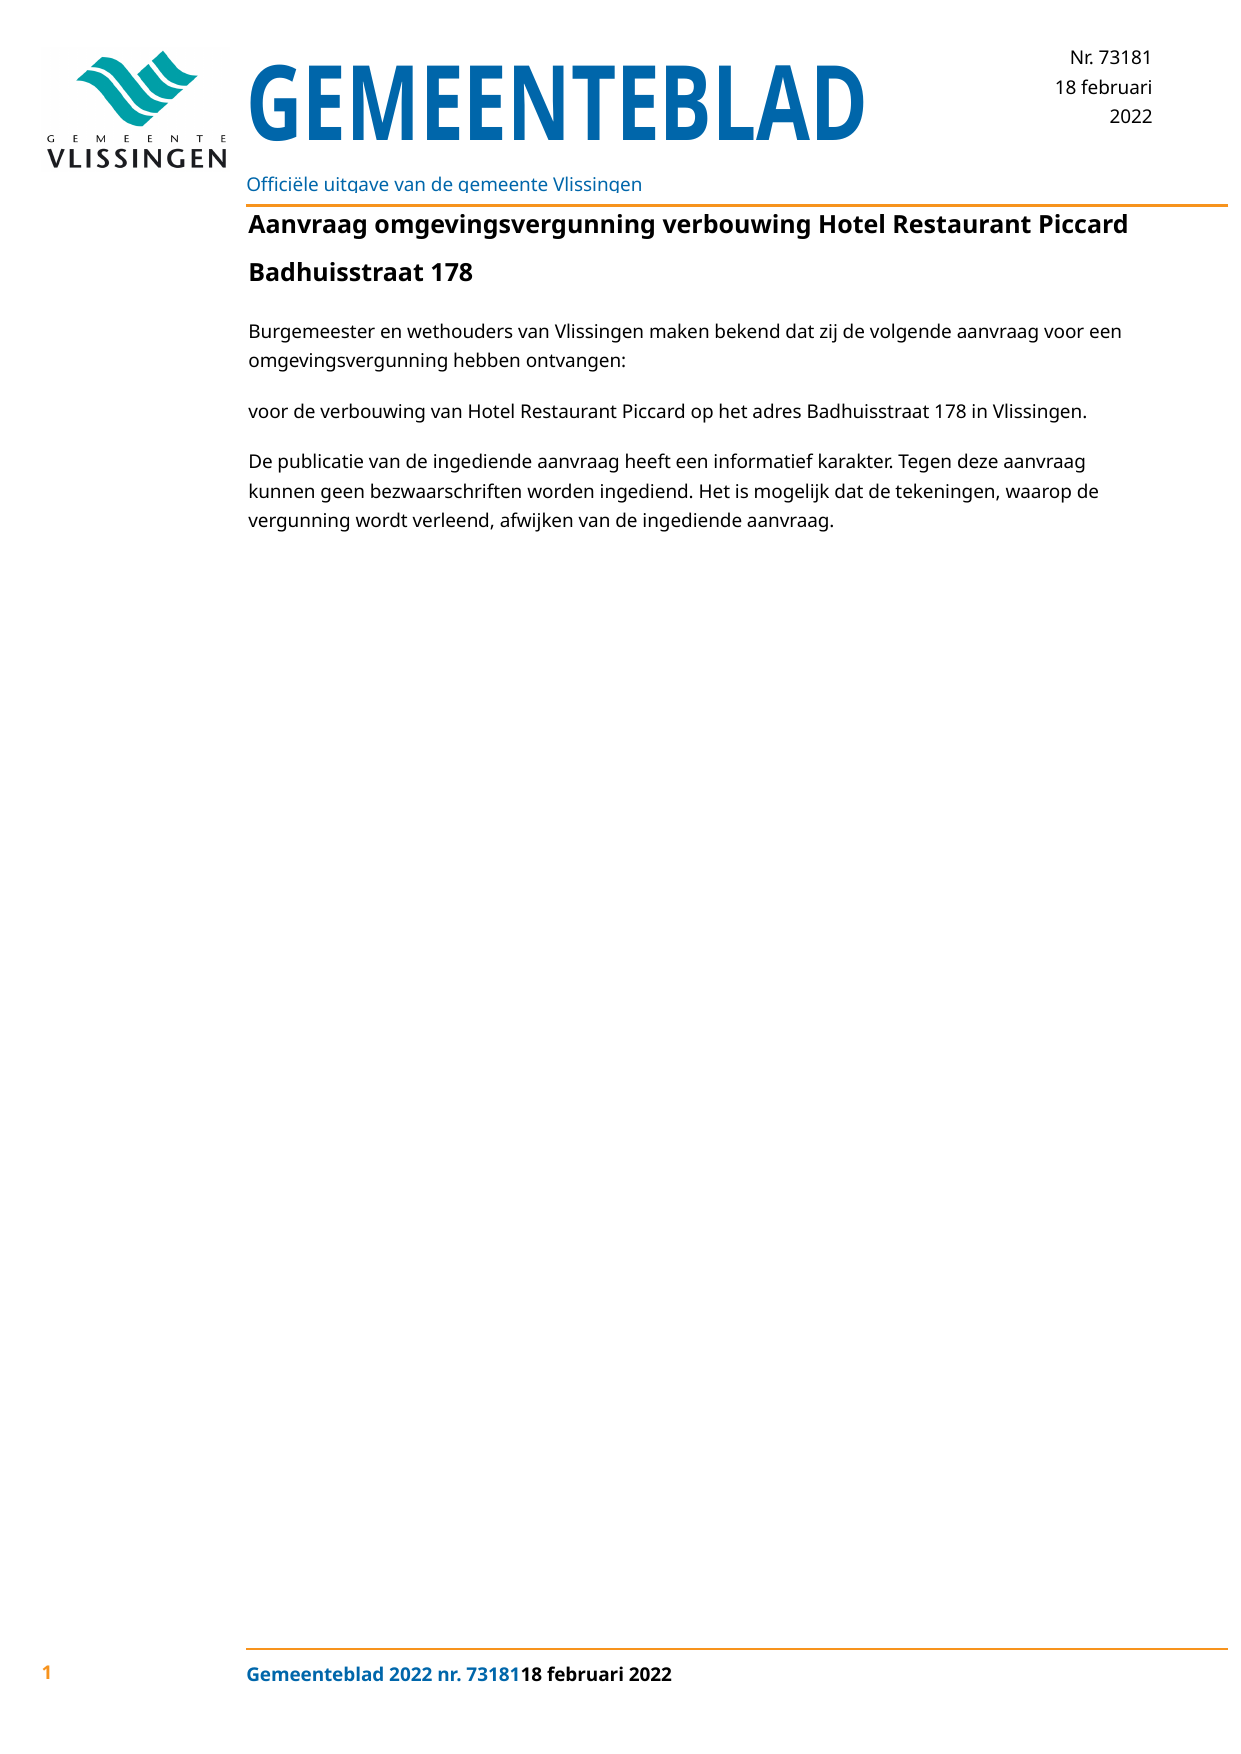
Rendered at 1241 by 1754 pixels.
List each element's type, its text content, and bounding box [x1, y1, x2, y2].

picture [41, 47, 231, 172]
text De publicatie van de ingediende aanvraag heeft een informatief karakter. Tegen deze aanvraag kunnen geen bezwaarschriften worden ingediend. Het is mogelijk dat de tekeningen, waarop de vergunning wordt verleend, afwijken van de ingediende aanvraag. [248, 448, 1152, 533]
text Burgemeester en wethouders van Vlissingen maken bekend dat zij de volgende aanvraag voor een omgevingsvergunning hebben ontvangen: [248, 318, 1152, 373]
text Aanvraag omgevingsvergunning verbouwing Hotel Restaurant Piccard Badhuisstraat 178 [248, 207, 1152, 288]
text voor de verbouwing van Hotel Restaurant Piccard op het adres Badhuisstraat 178 in Vlissingen. [248, 398, 1152, 424]
